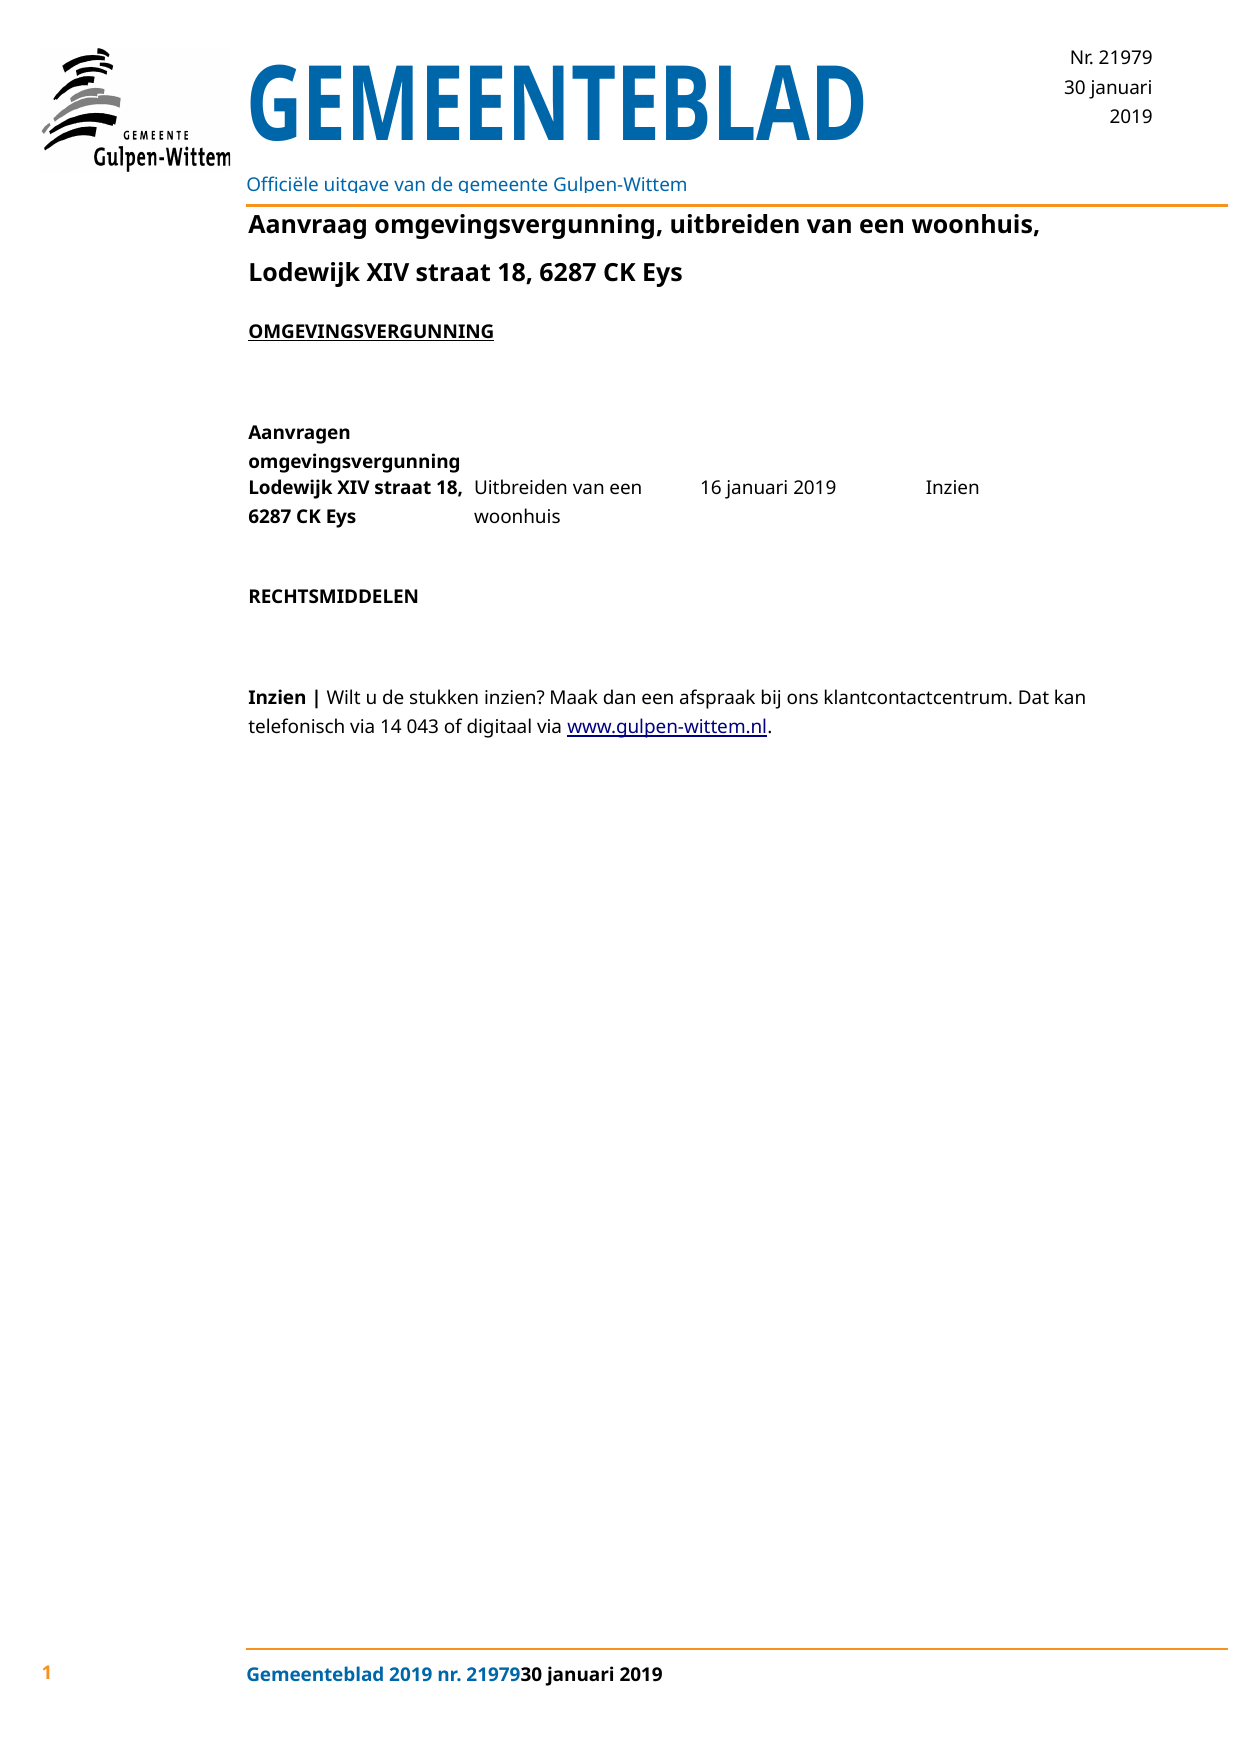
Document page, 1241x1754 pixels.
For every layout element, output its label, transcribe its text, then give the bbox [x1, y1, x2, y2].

text Inzien | Wilt u de stukken inzien? Maak dan een afspraak bij ons klantcontactcentrum. Dat kan telefonisch via 14 043 of digitaal via www.gulpen-wittem.nl. [248, 684, 1152, 739]
table_header [474, 419, 700, 474]
table_cell Uitbreiden van een woonhuis [474, 474, 700, 529]
table_header [926, 419, 1152, 474]
text Aanvraag omgevingsvergunning, uitbreiden van een woonhuis, Lodewijk XIV straat 18, 6287 CK Eys [248, 207, 1152, 288]
table_header [700, 419, 926, 474]
text RECHTSMIDDELEN [248, 583, 1152, 609]
table_header Aanvragen omgevingsvergunning [248, 419, 474, 474]
text OMGEVINGSVERGUNNING [248, 318, 1152, 344]
table_cell 16 januari 2019 [700, 474, 926, 529]
picture [41, 47, 231, 172]
table_cell Lodewijk XIV straat 18, 6287 CK Eys [248, 474, 474, 529]
table_cell Inzien [926, 474, 1152, 529]
